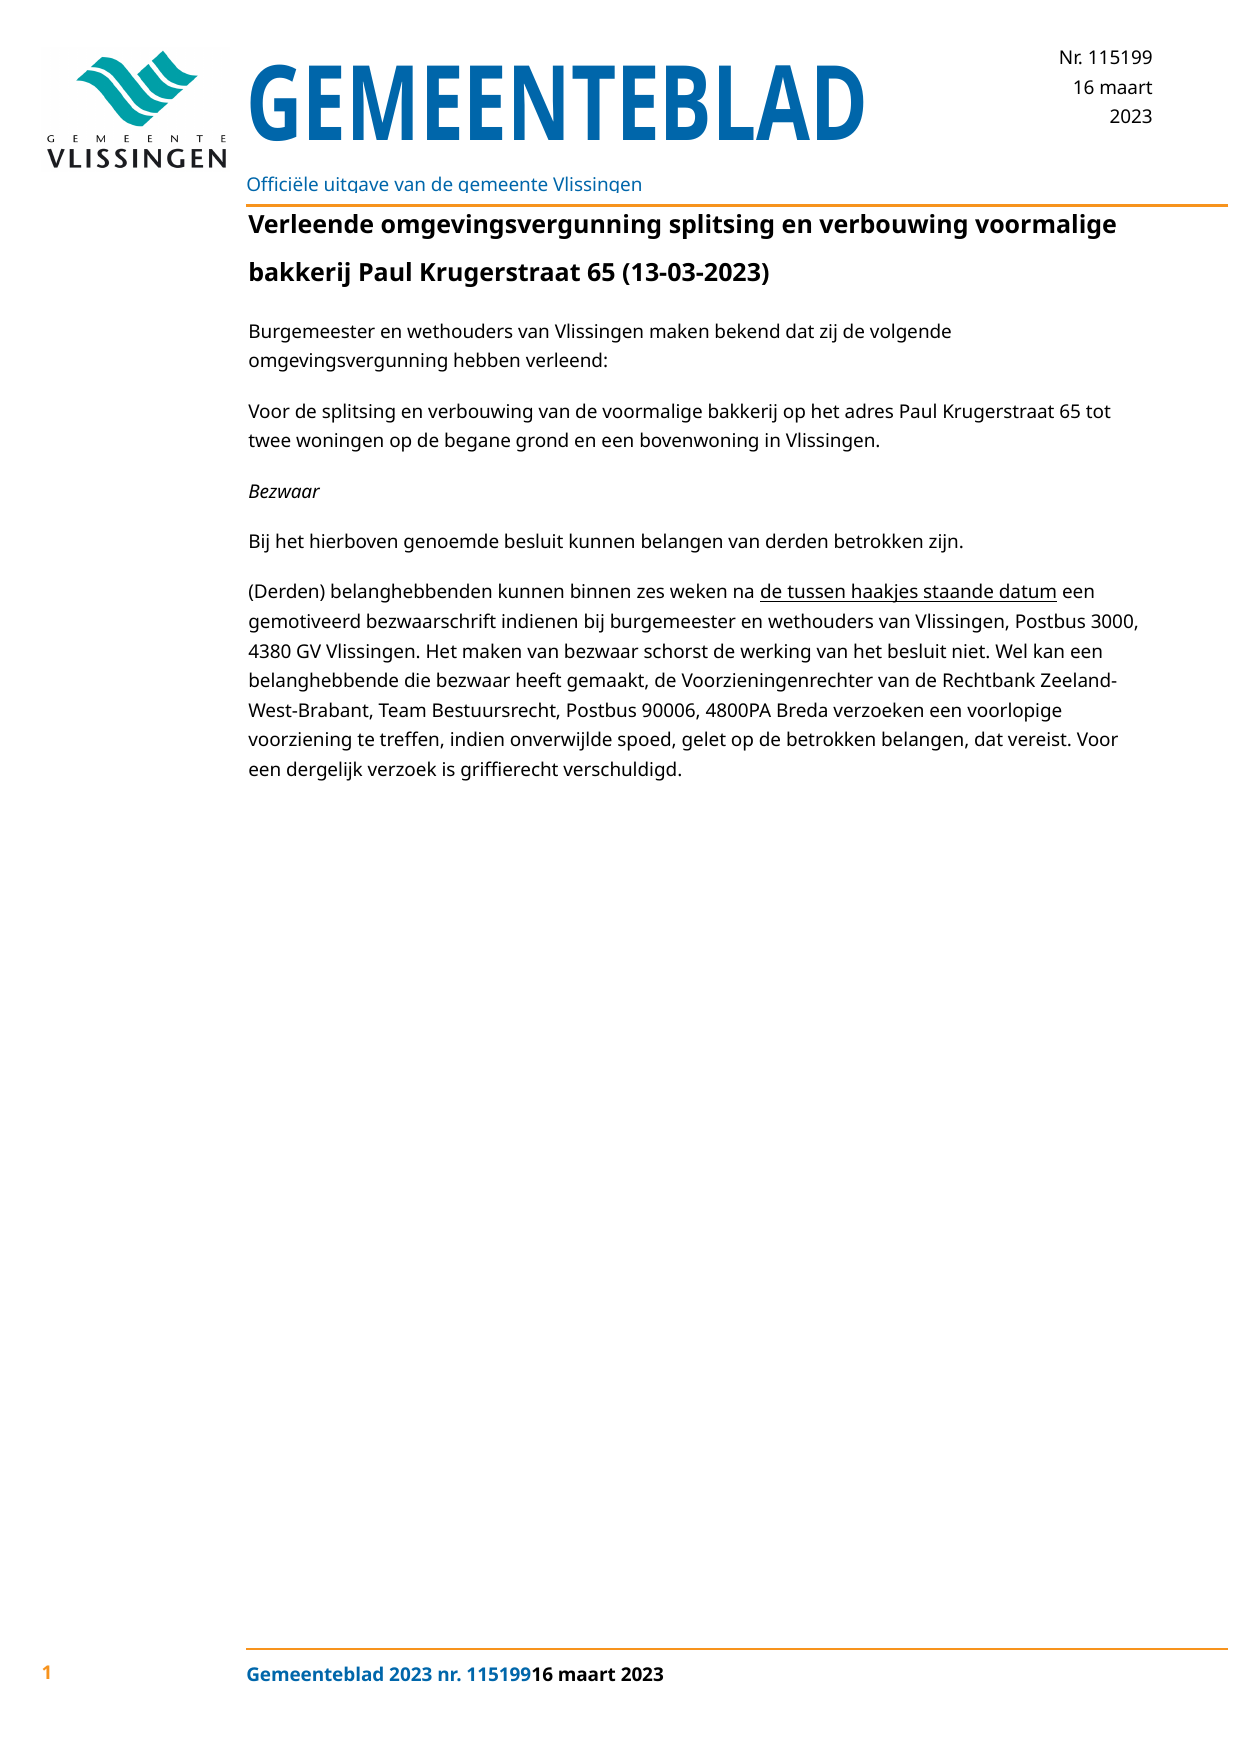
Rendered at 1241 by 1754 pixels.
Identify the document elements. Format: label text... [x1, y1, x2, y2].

text Bij het hierboven genoemde besluit kunnen belangen van derden betrokken zijn. [248, 528, 1152, 554]
text Bezwaar [248, 478, 1152, 504]
picture [41, 47, 231, 172]
text (Derden) belanghebbenden kunnen binnen zes weken na de tussen haakjes staande datum een gemotiveerd bezwaarschrift indienen bij burgemeester en wethouders van Vlissingen, Postbus 3000, 4380 GV Vlissingen. Het maken van bezwaar schorst de werking van het besluit niet. Wel kan een belanghebbende die bezwaar heeft gemaakt, de Voorzieningenrechter van de Rechtbank Zeeland-West-Brabant, Team Bestuursrecht, Postbus 90006, 4800PA Breda verzoeken een voorlopige voorziening te treffen, indien onverwijlde spoed, gelet op de betrokken belangen, dat vereist. Voor een dergelijk verzoek is griffierecht verschuldigd. [248, 579, 1152, 782]
text Voor de splitsing en verbouwing van de voormalige bakkerij op het adres Paul Krugerstraat 65 tot twee woningen op de begane grond en een bovenwoning in Vlissingen. [248, 398, 1152, 453]
text Burgemeester en wethouders van Vlissingen maken bekend dat zij de volgende omgevingsvergunning hebben verleend: [248, 318, 1152, 373]
text Verleende omgevingsvergunning splitsing en verbouwing voormalige bakkerij Paul Krugerstraat 65 (13-03-2023) [248, 207, 1152, 288]
